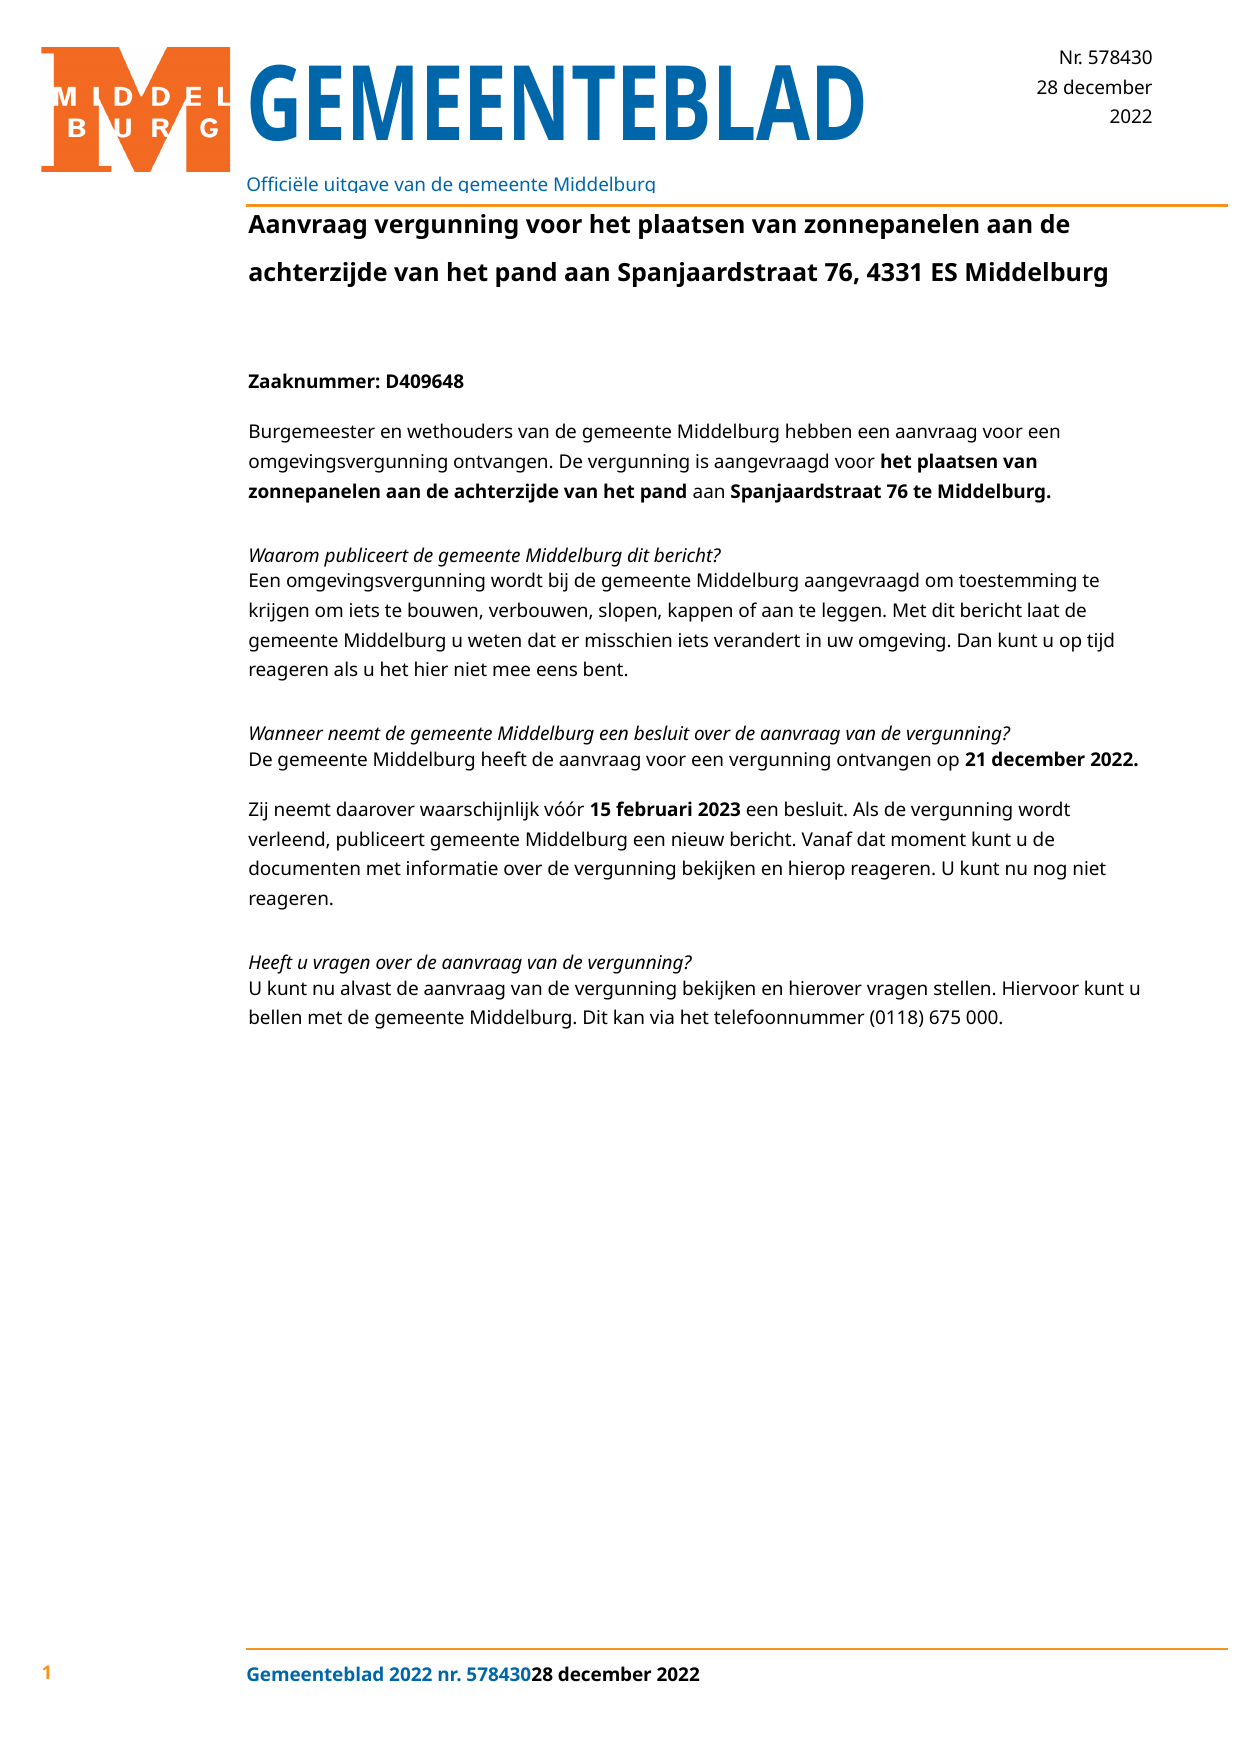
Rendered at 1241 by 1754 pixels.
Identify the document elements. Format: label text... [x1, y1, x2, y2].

text De gemeente Middelburg heeft de aanvraag voor een vergunning ontvangen op 21 december 2022. [248, 746, 1152, 772]
text Burgemeester en wethouders van de gemeente Middelburg hebben een aanvraag voor een omgevingsvergunning ontvangen. De vergunning is aangevraagd voor het plaatsen van zonnepanelen aan de achterzijde van het pand aan Spanjaardstraat 76 te Middelburg. [248, 419, 1152, 504]
text Waarom publiceert de gemeente Middelburg dit bericht? [248, 542, 1152, 568]
text Zaaknummer: D409648 [248, 368, 1152, 394]
text Wanneer neemt de gemeente Middelburg een besluit over de aanvraag van de vergunning? [248, 720, 1152, 746]
text Heeft u vragen over de aanvraag van de vergunning? [248, 949, 1152, 975]
text U kunt nu alvast de aanvraag van de vergunning bekijken en hierover vragen stellen. Hiervoor kunt u bellen met de gemeente Middelburg. Dit kan via het telefoonnummer (0118) 675 000. [248, 975, 1152, 1030]
text Zij neemt daarover waarschijnlijk vóór 15 februari 2023 een besluit. Als de vergunning wordt verleend, publiceert gemeente Middelburg een nieuw bericht. Vanaf dat moment kunt u de documenten met informatie over de vergunning bekijken en hierop reageren. U kunt nu nog niet reageren. [248, 796, 1152, 911]
text Aanvraag vergunning voor het plaatsen van zonnepanelen aan de achterzijde van het pand aan Spanjaardstraat 76, 4331 ES Middelburg [248, 207, 1152, 288]
text Een omgevingsvergunning wordt bij de gemeente Middelburg aangevraagd om toestemming te krijgen om iets te bouwen, verbouwen, slopen, kappen of aan te leggen. Met dit bericht laat de gemeente Middelburg u weten dat er misschien iets verandert in uw omgeving. Dan kunt u op tijd reageren als u het hier niet mee eens bent. [248, 568, 1152, 682]
picture [41, 47, 231, 172]
